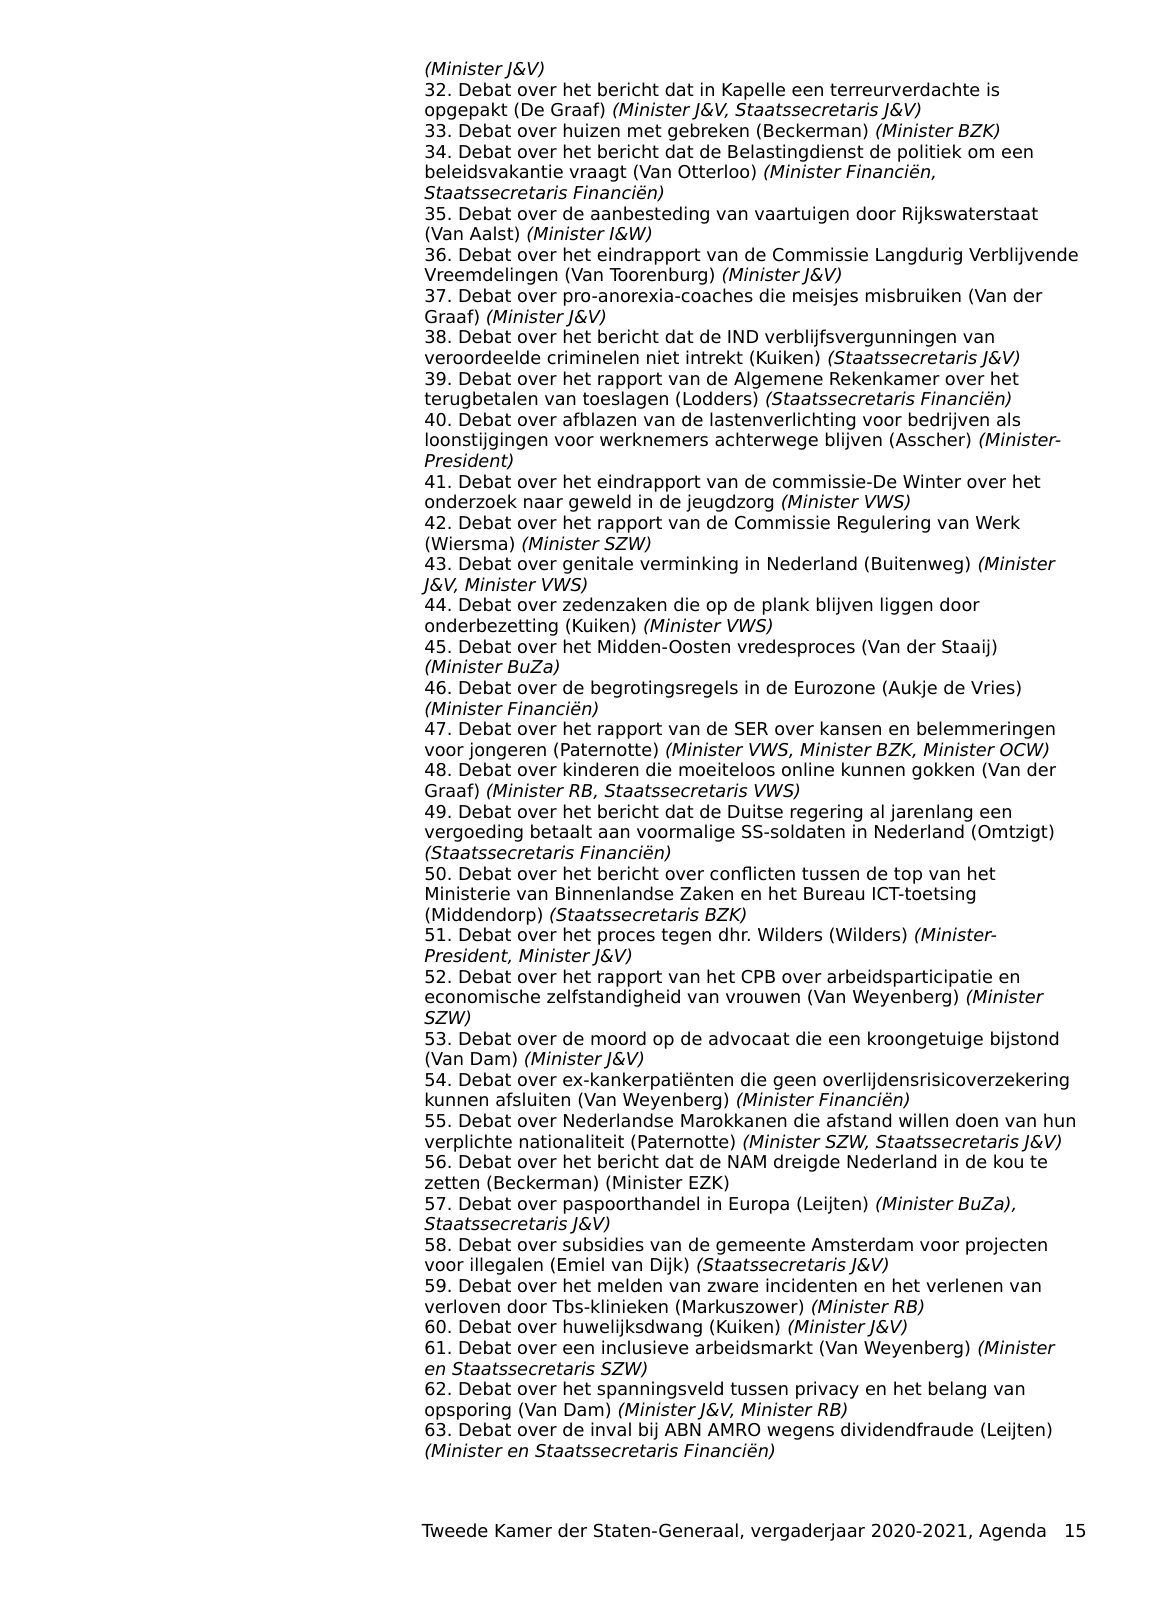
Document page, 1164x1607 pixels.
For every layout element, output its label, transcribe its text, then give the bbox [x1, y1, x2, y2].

table_cell [77, 327, 401, 368]
table_cell [77, 59, 401, 80]
table_cell 56. Debat over het bericht dat de NAM dreigde Nederland in de kou te zetten (Beckerman) (Minister EZK) [418, 1152, 1087, 1193]
table_cell [401, 327, 418, 368]
table_cell [401, 369, 418, 410]
table_cell [401, 1317, 418, 1338]
table_cell [77, 1338, 401, 1379]
table_cell [401, 554, 418, 595]
table_cell [77, 245, 401, 286]
table_cell [77, 1276, 401, 1317]
table_cell 42. Debat over het rapport van de Commissie Regulering van Werk (Wiersma) (Minister SZW) [418, 513, 1087, 554]
table_cell 48. Debat over kinderen die moeiteloos online kunnen gokken (Van der Graaf) (Minister RB, Staatssecretaris VWS) [418, 760, 1087, 802]
table_cell [77, 967, 401, 1028]
table_cell [77, 802, 401, 863]
table_cell [77, 513, 401, 554]
table_cell [401, 286, 418, 327]
table_cell [401, 1420, 418, 1462]
table_cell [401, 472, 418, 513]
table_cell [401, 1029, 418, 1070]
table_cell [77, 1111, 401, 1152]
table_cell 39. Debat over het rapport van de Algemene Rekenkamer over het terugbetalen van toeslagen (Lodders) (Staatssecretaris Financiën) [418, 369, 1087, 410]
table_cell 53. Debat over de moord op de advocaat die een kroongetuige bijstond (Van Dam) (Minister J&V) [418, 1029, 1087, 1070]
table_cell [401, 1152, 418, 1193]
table_cell [77, 760, 401, 802]
table_cell [77, 595, 401, 637]
table_cell [401, 1379, 418, 1420]
table_cell (Minister J&V) [418, 59, 1087, 80]
table_cell [77, 678, 401, 719]
table_cell 54. Debat over ex-kankerpatiënten die geen overlijdensrisicoverzekering kunnen afsluiten (Van Weyenberg) (Minister Financiën) [418, 1070, 1087, 1111]
table_cell [77, 1317, 401, 1338]
table_cell [401, 410, 418, 472]
table_cell [401, 802, 418, 863]
table_cell [401, 1070, 418, 1111]
table_cell 32. Debat over het bericht dat in Kapelle een terreurverdachte is opgepakt (De Graaf) (Minister J&V, Staatssecretaris J&V) [418, 80, 1087, 121]
table_cell 38. Debat over het bericht dat de IND verblijfsvergunningen van veroordeelde criminelen niet intrekt (Kuiken) (Staatssecretaris J&V) [418, 327, 1087, 368]
table_cell 47. Debat over het rapport van de SER over kansen en belemmeringen voor jongeren (Paternotte) (Minister VWS, Minister BZK, Minister OCW) [418, 719, 1087, 760]
table_cell [401, 1111, 418, 1152]
table_cell [77, 1194, 401, 1235]
table_cell [77, 286, 401, 327]
table_cell [77, 925, 401, 967]
table_cell [77, 1420, 401, 1462]
table_cell 59. Debat over het melden van zware incidenten en het verlenen van verloven door Tbs-klinieken (Markuszower) (Minister RB) [418, 1276, 1087, 1317]
table_cell 45. Debat over het Midden-Oosten vredesproces (Van der Staaij) (Minister BuZa) [418, 637, 1087, 678]
table_cell 62. Debat over het spanningsveld tussen privacy en het belang van opsporing (Van Dam) (Minister J&V, Minister RB) [418, 1379, 1087, 1420]
table_cell 58. Debat over subsidies van de gemeente Amsterdam voor projecten voor illegalen (Emiel van Dijk) (Staatssecretaris J&V) [418, 1235, 1087, 1276]
table_cell 63. Debat over de inval bij ABN AMRO wegens dividendfraude (Leijten) (Minister en Staatssecretaris Financiën) [418, 1420, 1087, 1462]
table_cell [401, 925, 418, 967]
table_cell [77, 864, 401, 925]
table_cell [401, 719, 418, 760]
table_cell 37. Debat over pro-anorexia-coaches die meisjes misbruiken (Van der Graaf) (Minister J&V) [418, 286, 1087, 327]
table_cell [77, 80, 401, 121]
table_cell [401, 1276, 418, 1317]
table_cell 60. Debat over huwelijksdwang (Kuiken) (Minister J&V) [418, 1317, 1087, 1338]
table_cell [77, 719, 401, 760]
table_cell [77, 410, 401, 472]
table_cell [401, 1235, 418, 1276]
table_cell 34. Debat over het bericht dat de Belastingdienst de politiek om een beleidsvakantie vraagt (Van Otterloo) (Minister Financiën, Staatssecretaris Financiën) [418, 142, 1087, 203]
table_cell [77, 142, 401, 203]
table_cell 50. Debat over het bericht over conflicten tussen de top van het Ministerie van Binnenlandse Zaken en het Bureau ICT-toetsing (Middendorp) (Staatssecretaris BZK) [418, 864, 1087, 925]
table_cell [77, 637, 401, 678]
table_cell 51. Debat over het proces tegen dhr. Wilders (Wilders) (Minister-President, Minister J&V) [418, 925, 1087, 967]
table_cell 33. Debat over huizen met gebreken (Beckerman) (Minister BZK) [418, 121, 1087, 142]
table_cell [401, 59, 418, 80]
table_cell 57. Debat over paspoorthandel in Europa (Leijten) (Minister BuZa), Staatssecretaris J&V) [418, 1194, 1087, 1235]
table_cell 41. Debat over het eindrapport van de commissie-De Winter over het onderzoek naar geweld in de jeugdzorg (Minister VWS) [418, 472, 1087, 513]
table_cell [401, 121, 418, 142]
table_cell 61. Debat over een inclusieve arbeidsmarkt (Van Weyenberg) (Minister en Staatssecretaris SZW) [418, 1338, 1087, 1379]
table_cell [77, 1029, 401, 1070]
table_cell [401, 513, 418, 554]
table_cell [77, 472, 401, 513]
table_cell [77, 121, 401, 142]
table_cell 52. Debat over het rapport van het CPB over arbeidsparticipatie en economische zelfstandigheid van vrouwen (Van Weyenberg) (Minister SZW) [418, 967, 1087, 1028]
table_cell [77, 1379, 401, 1420]
table_cell [401, 1194, 418, 1235]
table_cell [77, 554, 401, 595]
table_cell [401, 204, 418, 245]
table_cell 46. Debat over de begrotingsregels in de Eurozone (Aukje de Vries) (Minister Financiën) [418, 678, 1087, 719]
table_cell [401, 142, 418, 203]
table_cell 49. Debat over het bericht dat de Duitse regering al jarenlang een vergoeding betaalt aan voormalige SS-soldaten in Nederland (Omtzigt) (Staatssecretaris Financiën) [418, 802, 1087, 863]
table_cell [77, 204, 401, 245]
table_cell 55. Debat over Nederlandse Marokkanen die afstand willen doen van hun verplichte nationaliteit (Paternotte) (Minister SZW, Staatssecretaris J&V) [418, 1111, 1087, 1152]
table_cell [77, 1070, 401, 1111]
table_cell 36. Debat over het eindrapport van de Commissie Langdurig Verblijvende Vreemdelingen (Van Toorenburg) (Minister J&V) [418, 245, 1087, 286]
table_cell [401, 760, 418, 802]
table_cell 35. Debat over de aanbesteding van vaartuigen door Rijkswaterstaat (Van Aalst) (Minister I&W) [418, 204, 1087, 245]
table_cell [401, 1338, 418, 1379]
table_cell [77, 1235, 401, 1276]
table_cell [77, 369, 401, 410]
table_cell [401, 864, 418, 925]
table_cell 43. Debat over genitale verminking in Nederland (Buitenweg) (Minister J&V, Minister VWS) [418, 554, 1087, 595]
table_cell [401, 967, 418, 1028]
table_cell [77, 1152, 401, 1193]
table_cell 40. Debat over afblazen van de lastenverlichting voor bedrijven als loonstijgingen voor werknemers achterwege blijven (Asscher) (Minister-President) [418, 410, 1087, 472]
table_cell [401, 595, 418, 637]
table_cell 44. Debat over zedenzaken die op de plank blijven liggen door onderbezetting (Kuiken) (Minister VWS) [418, 595, 1087, 637]
table_cell [401, 678, 418, 719]
table_cell [401, 245, 418, 286]
table_cell [401, 637, 418, 678]
table_cell [401, 80, 418, 121]
